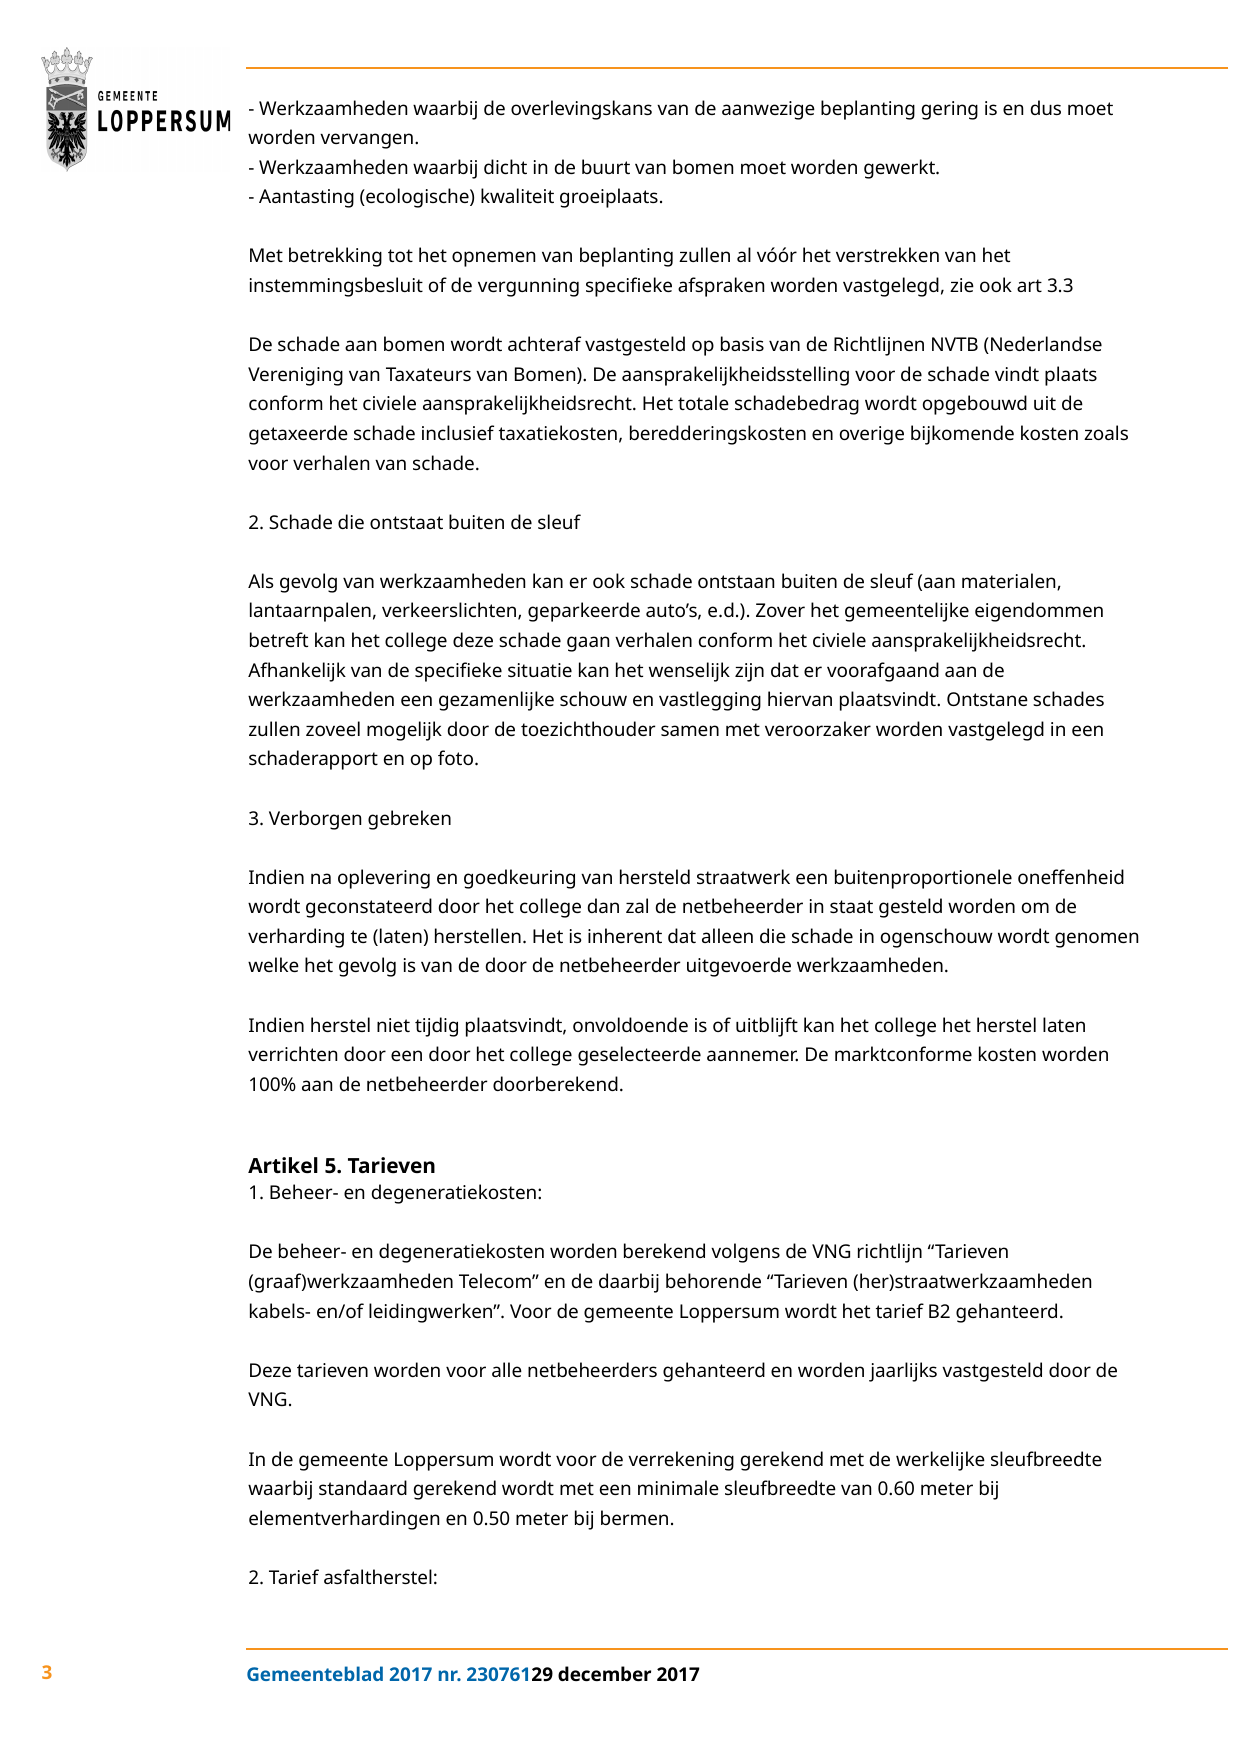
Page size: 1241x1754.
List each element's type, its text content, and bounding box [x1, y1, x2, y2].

text Indien na oplevering en goedkeuring van hersteld straatwerk een buitenproportionele oneffenheid wordt geconstateerd door het college dan zal de netbeheerder in staat gesteld worden om de verharding te (laten) herstellen. Het is inherent dat alleen die schade in ogenschouw wordt genomen welke het gevolg is van de door de netbeheerder uitgevoerde werkzaamheden. [248, 864, 1152, 978]
text - Werkzaamheden waarbij de overlevingskans van de aanwezige beplanting gering is en dus moet worden vervangen. [248, 95, 1152, 150]
text 3. Verborgen gebreken [248, 805, 1152, 831]
text 2. Schade die ontstaat buiten de sleuf [248, 509, 1152, 535]
text Deze tarieven worden voor alle netbeheerders gehanteerd en worden jaarlijks vastgesteld door de VNG. [248, 1357, 1152, 1412]
text Indien herstel niet tijdig plaatsvindt, onvoldoende is of uitblijft kan het college het herstel laten verrichten door een door het college geselecteerde aannemer. De marktconforme kosten worden 100% aan de netbeheerder doorberekend. [248, 1012, 1152, 1097]
text Artikel 5. Tarieven [248, 1151, 1152, 1179]
text De schade aan bomen wordt achteraf vastgesteld op basis van de Richtlijnen NVTB (Nederlandse Vereniging van Taxateurs van Bomen). De aansprakelijkheidsstelling voor de schade vindt plaats conform het civiele aansprakelijkheidsrecht. Het totale schadebedrag wordt opgebouwd uit de getaxeerde schade inclusief taxatiekosten, beredderingskosten en overige bijkomende kosten zoals voor verhalen van schade. [248, 331, 1152, 476]
text - Aantasting (ecologische) kwaliteit groeiplaats. [248, 183, 1152, 209]
picture [41, 47, 231, 172]
text Afhankelijk van de specifieke situatie kan het wenselijk zijn dat er voorafgaand aan de werkzaamheden een gezamenlijke schouw en vastlegging hiervan plaatsvindt. Ontstane schades zullen zoveel mogelijk door de toezichthouder samen met veroorzaker worden vastgelegd in een schaderapport en op foto. [248, 657, 1152, 771]
text - Werkzaamheden waarbij dicht in de buurt van bomen moet worden gewerkt. [248, 154, 1152, 180]
text Met betrekking tot het opnemen van beplanting zullen al vóór het verstrekken van het instemmingsbesluit of de vergunning specifieke afspraken worden vastgelegd, zie ook art 3.3 [248, 243, 1152, 298]
text Als gevolg van werkzaamheden kan er ook schade ontstaan buiten de sleuf (aan materialen, lantaarnpalen, verkeerslichten, geparkeerde auto’s, e.d.). Zover het gemeentelijke eigendommen betreft kan het college deze schade gaan verhalen conform het civiele aansprakelijkheidsrecht. [248, 568, 1152, 653]
text De beheer- en degeneratiekosten worden berekend volgens de VNG richtlijn “Tarieven (graaf)werkzaamheden Telecom” en de daarbij behorende “Tarieven (her)straatwerkzaamheden kabels- en/of leidingwerken”. Voor de gemeente Loppersum wordt het tarief B2 gehanteerd. [248, 1239, 1152, 1323]
text 1. Beheer- en degeneratiekosten: [248, 1179, 1152, 1205]
text In de gemeente Loppersum wordt voor de verrekening gerekend met de werkelijke sleufbreedte waarbij standaard gerekend wordt met een minimale sleufbreedte van 0.60 meter bij elementverhardingen en 0.50 meter bij bermen. [248, 1446, 1152, 1531]
text 2. Tarief asfaltherstel: [248, 1564, 1152, 1590]
